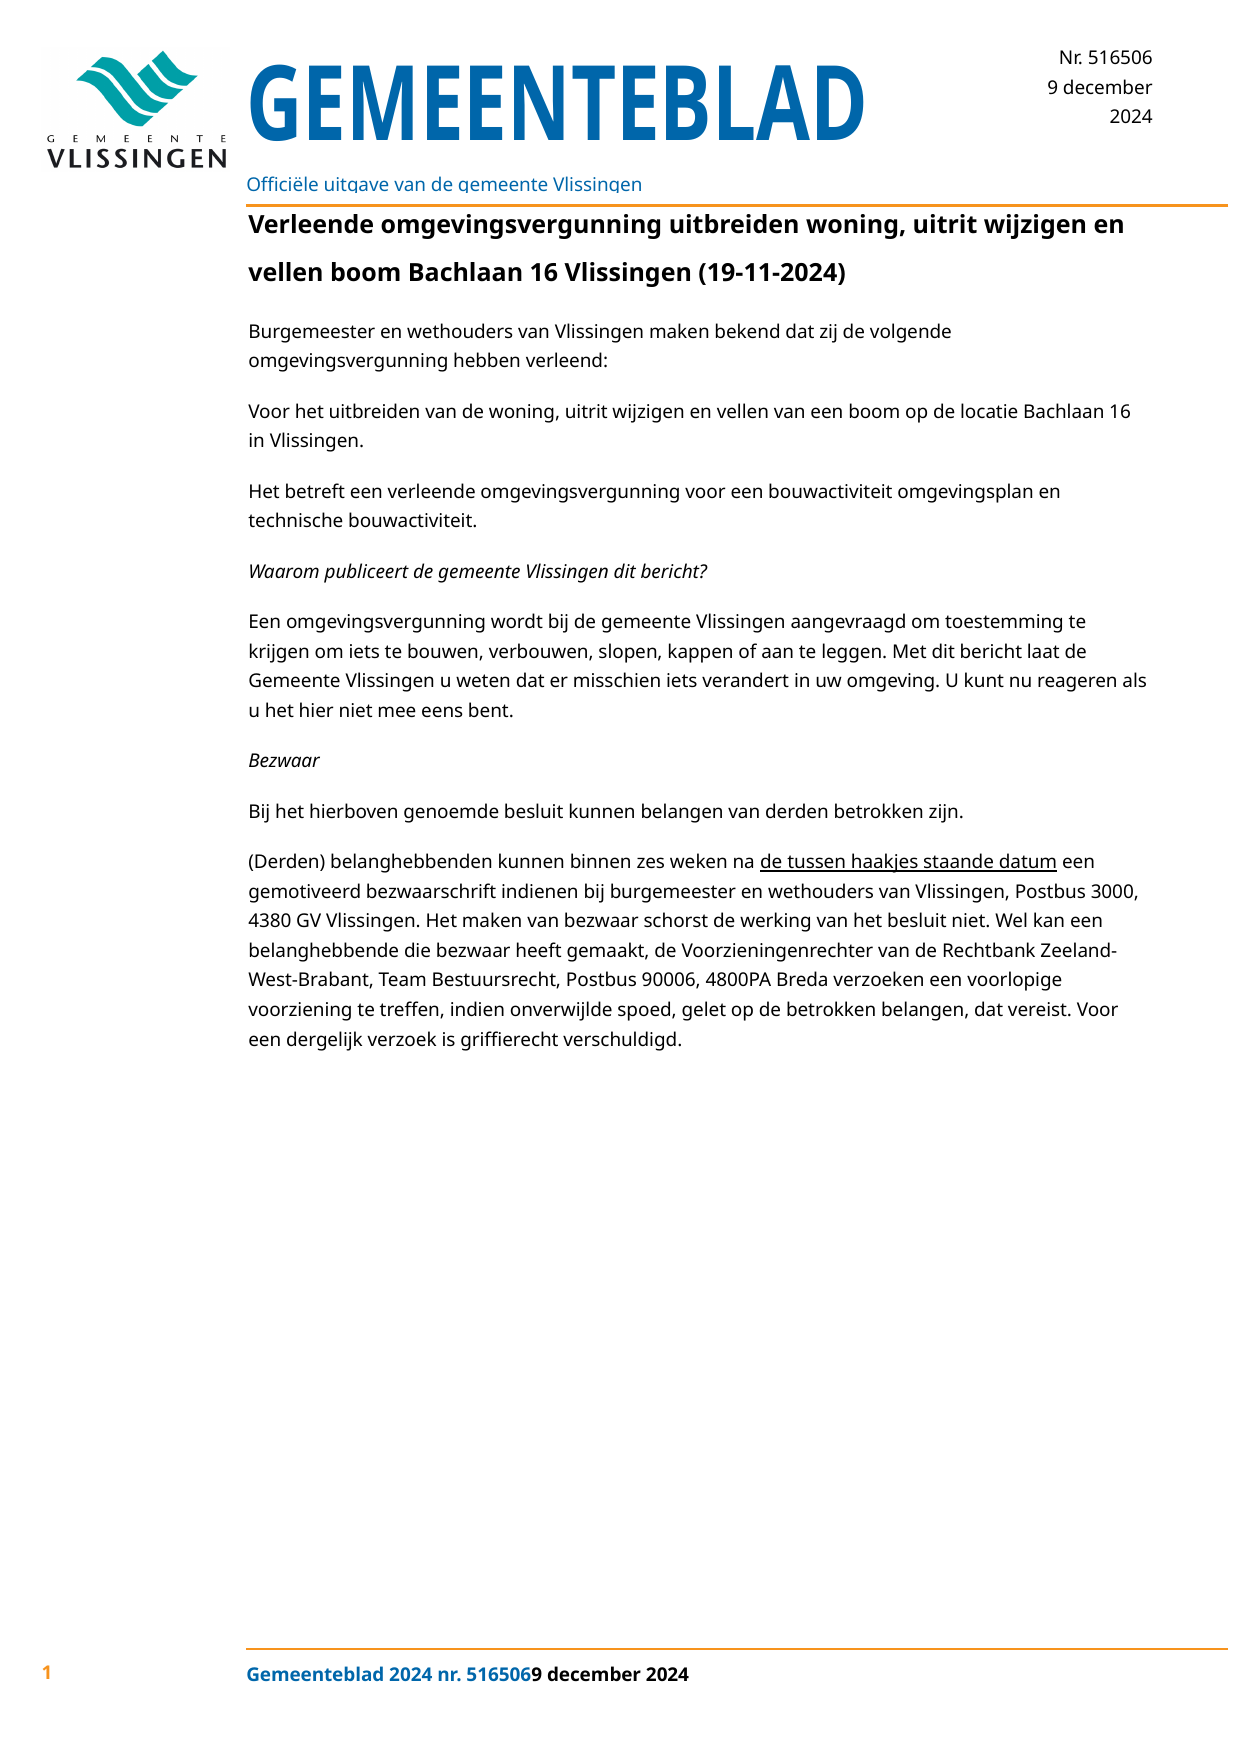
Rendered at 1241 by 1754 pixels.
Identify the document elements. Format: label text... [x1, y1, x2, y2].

text Bezwaar [248, 747, 1152, 773]
text Een omgevingsvergunning wordt bij de gemeente Vlissingen aangevraagd om toestemming te krijgen om iets te bouwen, verbouwen, slopen, kappen of aan te leggen. Met dit bericht laat de Gemeente Vlissingen u weten dat er misschien iets verandert in uw omgeving. U kunt nu reageren als u het hier niet mee eens bent. [248, 608, 1152, 723]
text Verleende omgevingsvergunning uitbreiden woning, uitrit wijzigen en vellen boom Bachlaan 16 Vlissingen (19-11-2024) [248, 207, 1152, 288]
text Het betreft een verleende omgevingsvergunning voor een bouwactiviteit omgevingsplan en technische bouwactiviteit. [248, 478, 1152, 533]
picture [41, 47, 231, 172]
text (Derden) belanghebbenden kunnen binnen zes weken na de tussen haakjes staande datum een gemotiveerd bezwaarschrift indienen bij burgemeester en wethouders van Vlissingen, Postbus 3000, 4380 GV Vlissingen. Het maken van bezwaar schorst de werking van het besluit niet. Wel kan een belanghebbende die bezwaar heeft gemaakt, de Voorzieningenrechter van de Rechtbank Zeeland-West-Brabant, Team Bestuursrecht, Postbus 90006, 4800PA Breda verzoeken een voorlopige voorziening te treffen, indien onverwijlde spoed, gelet op de betrokken belangen, dat vereist. Voor een dergelijk verzoek is griffierecht verschuldigd. [248, 848, 1152, 1052]
text Bij het hierboven genoemde besluit kunnen belangen van derden betrokken zijn. [248, 798, 1152, 824]
text Burgemeester en wethouders van Vlissingen maken bekend dat zij de volgende omgevingsvergunning hebben verleend: [248, 318, 1152, 373]
text Voor het uitbreiden van de woning, uitrit wijzigen en vellen van een boom op de locatie Bachlaan 16 in Vlissingen. [248, 398, 1152, 453]
text Waarom publiceert de gemeente Vlissingen dit bericht? [248, 558, 1152, 584]
